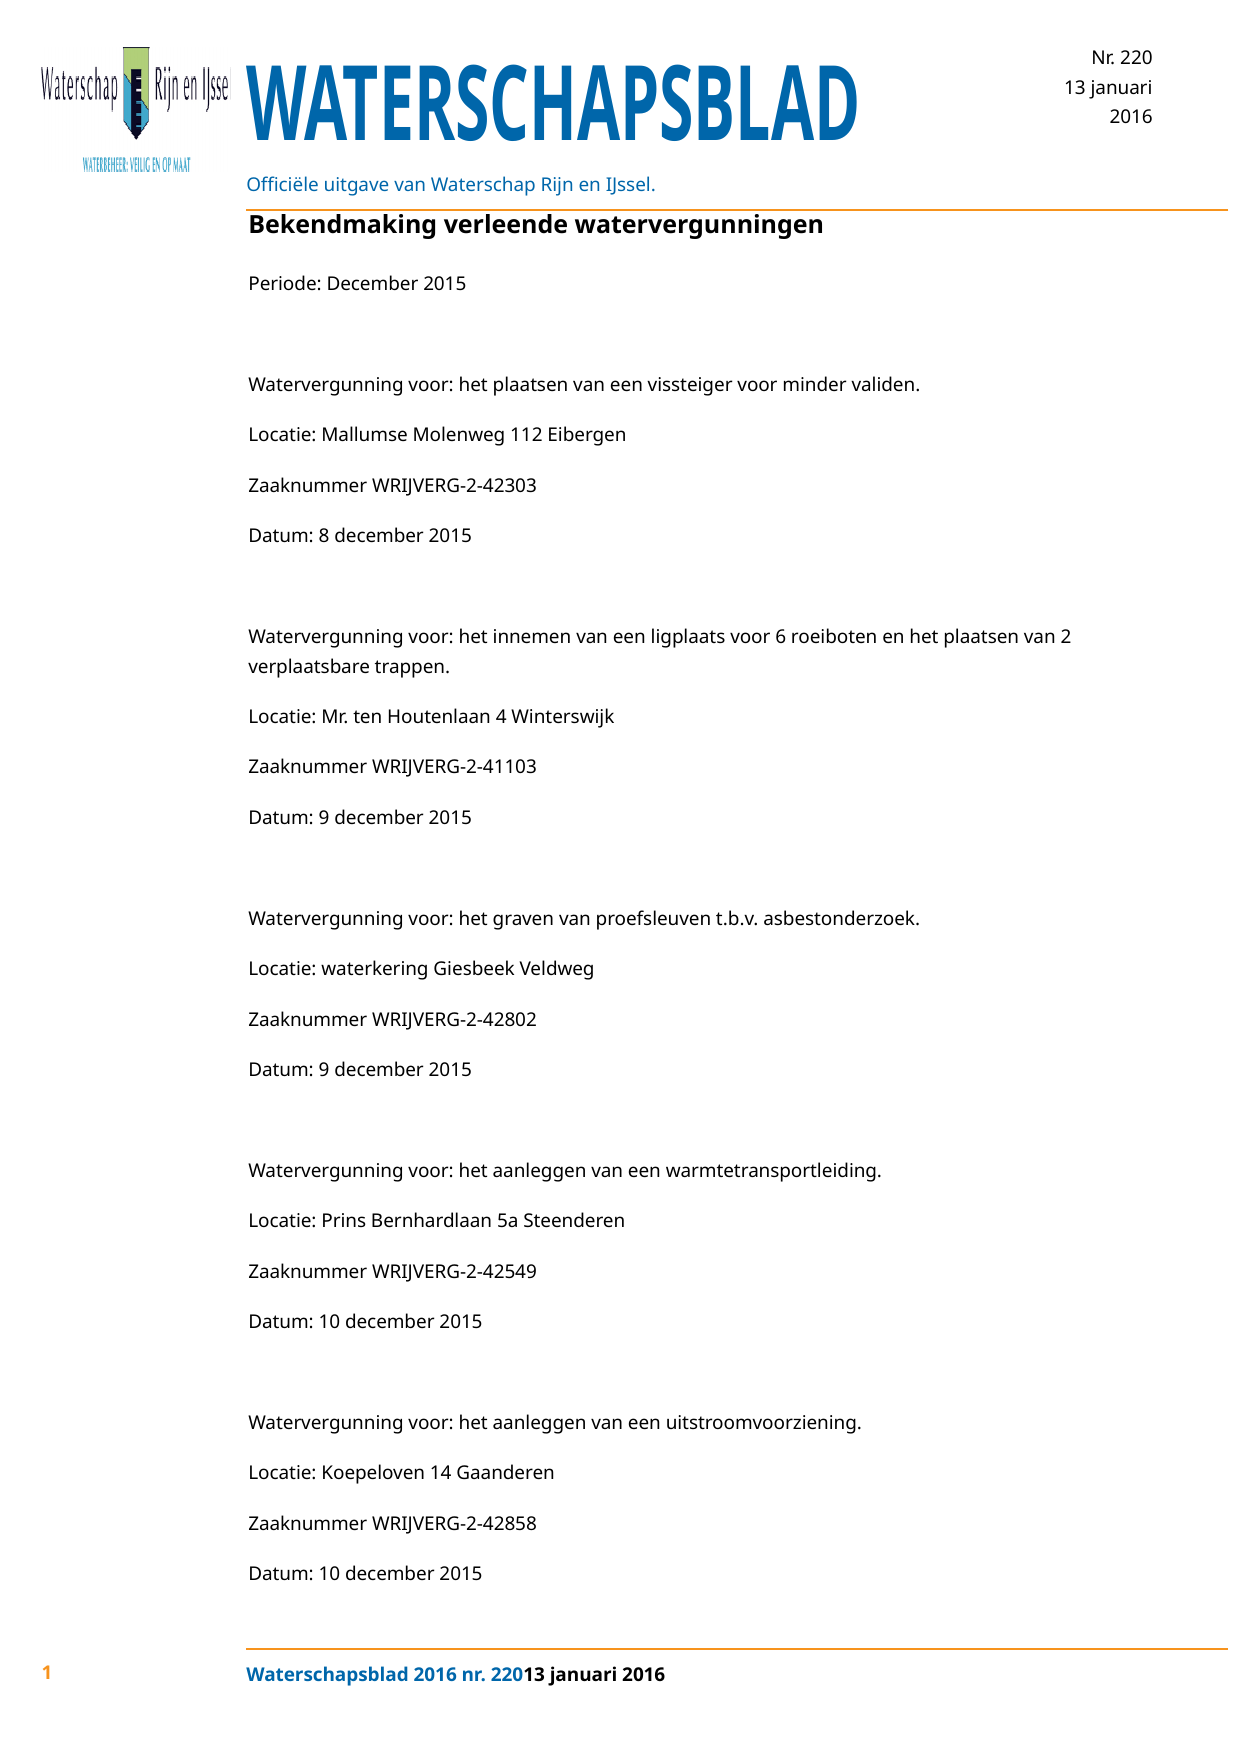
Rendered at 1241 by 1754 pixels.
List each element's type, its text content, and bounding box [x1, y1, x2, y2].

text Watervergunning voor: het graven van proefsleuven t.b.v. asbestonderzoek. [248, 905, 1152, 931]
text Watervergunning voor: het innemen van een ligplaats voor 6 roeiboten en het plaatsen van 2 verplaatsbare trappen. [248, 623, 1152, 678]
text Zaaknummer WRIJVERG-2-42802 [248, 1006, 1152, 1031]
text Datum: 9 december 2015 [248, 1056, 1152, 1082]
text Zaaknummer WRIJVERG-2-41103 [248, 754, 1152, 779]
text Locatie: waterkering Giesbeek Veldweg [248, 955, 1152, 981]
text Bekendmaking verleende watervergunningen [248, 211, 1152, 241]
text Periode: December 2015 [248, 270, 1152, 296]
text Locatie: Koepeloven 14 Gaanderen [248, 1459, 1152, 1485]
text Locatie: Prins Bernhardlaan 5a Steenderen [248, 1207, 1152, 1233]
picture [41, 47, 231, 172]
text Watervergunning voor: het plaatsen van een vissteiger voor minder validen. [248, 371, 1152, 397]
text Locatie: Mallumse Molenweg 112 Eibergen [248, 422, 1152, 447]
text Watervergunning voor: het aanleggen van een warmtetransportleiding. [248, 1157, 1152, 1183]
text Locatie: Mr. ten Houtenlaan 4 Winterswijk [248, 703, 1152, 729]
text Datum: 10 december 2015 [248, 1308, 1152, 1334]
text Zaaknummer WRIJVERG-2-42858 [248, 1510, 1152, 1536]
text Datum: 8 december 2015 [248, 522, 1152, 548]
text Watervergunning voor: het aanleggen van een uitstroomvoorziening. [248, 1409, 1152, 1435]
text Zaaknummer WRIJVERG-2-42303 [248, 472, 1152, 498]
text Datum: 9 december 2015 [248, 804, 1152, 830]
text Datum: 10 december 2015 [248, 1560, 1152, 1586]
text Zaaknummer WRIJVERG-2-42549 [248, 1258, 1152, 1283]
